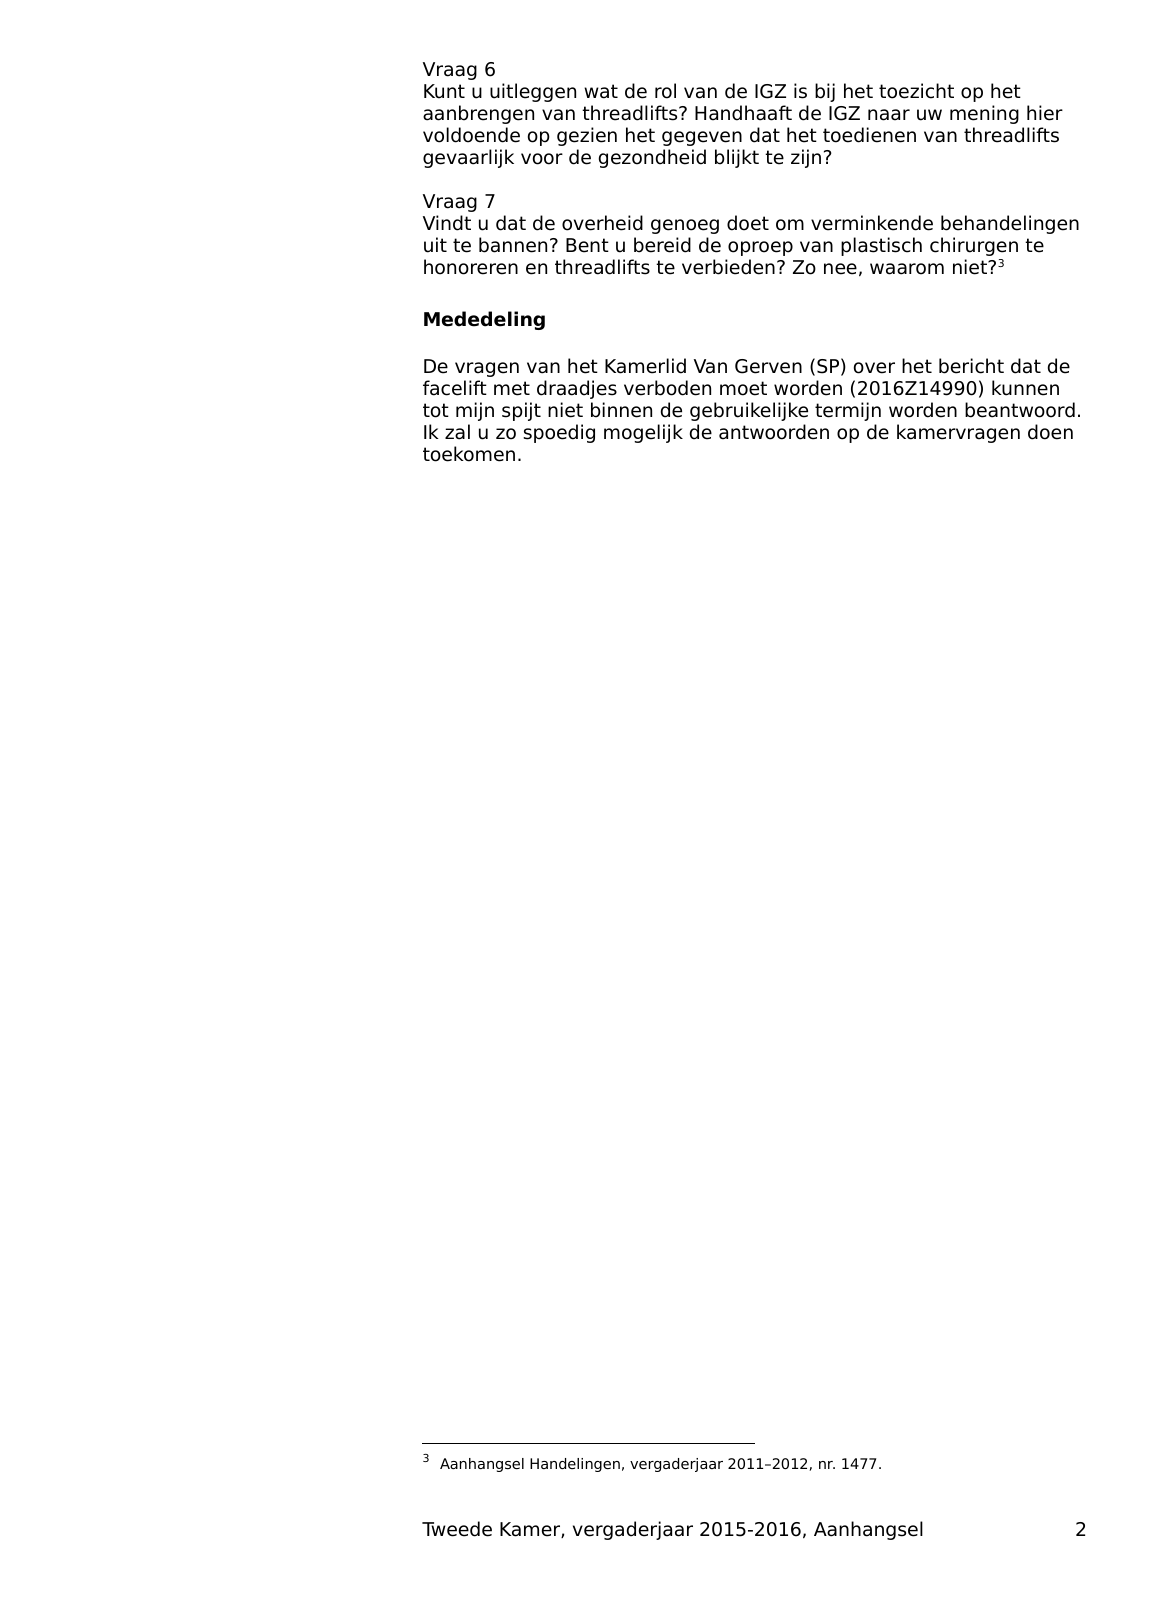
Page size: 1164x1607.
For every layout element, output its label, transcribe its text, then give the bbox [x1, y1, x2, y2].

text Ik zal u zo spoedig mogelijk de antwoorden op de kamervragen doen toekomen. [422, 422, 1087, 466]
text De vragen van het Kamerlid Van Gerven (SP) over het bericht dat de facelift met draadjes verboden moet worden (2016Z14990) kunnen tot mijn spijt niet binnen de gebruikelijke termijn worden beantwoord. [422, 356, 1087, 422]
text Vraag 7 [422, 191, 1087, 213]
text Vraag 6 [422, 59, 1087, 81]
text Vindt u dat de overheid genoeg doet om verminkende behandelingen uit te bannen? Bent u bereid de oproep van plastisch chirurgen te honoreren en threadlifts te verbieden? Zo nee, waarom niet? [422, 213, 1087, 279]
subtitle Mededeling [422, 309, 1087, 331]
text Aanhangsel Handelingen, vergaderjaar 2011–2012, nr. 1477. [422, 1452, 1087, 1474]
text Kunt u uitleggen wat de rol van de IGZ is bij het toezicht op het aanbrengen van threadlifts? Handhaaft de IGZ naar uw mening hier voldoende op gezien het gegeven dat het toedienen van threadlifts gevaarlijk voor de gezondheid blijkt te zijn? [422, 81, 1087, 169]
